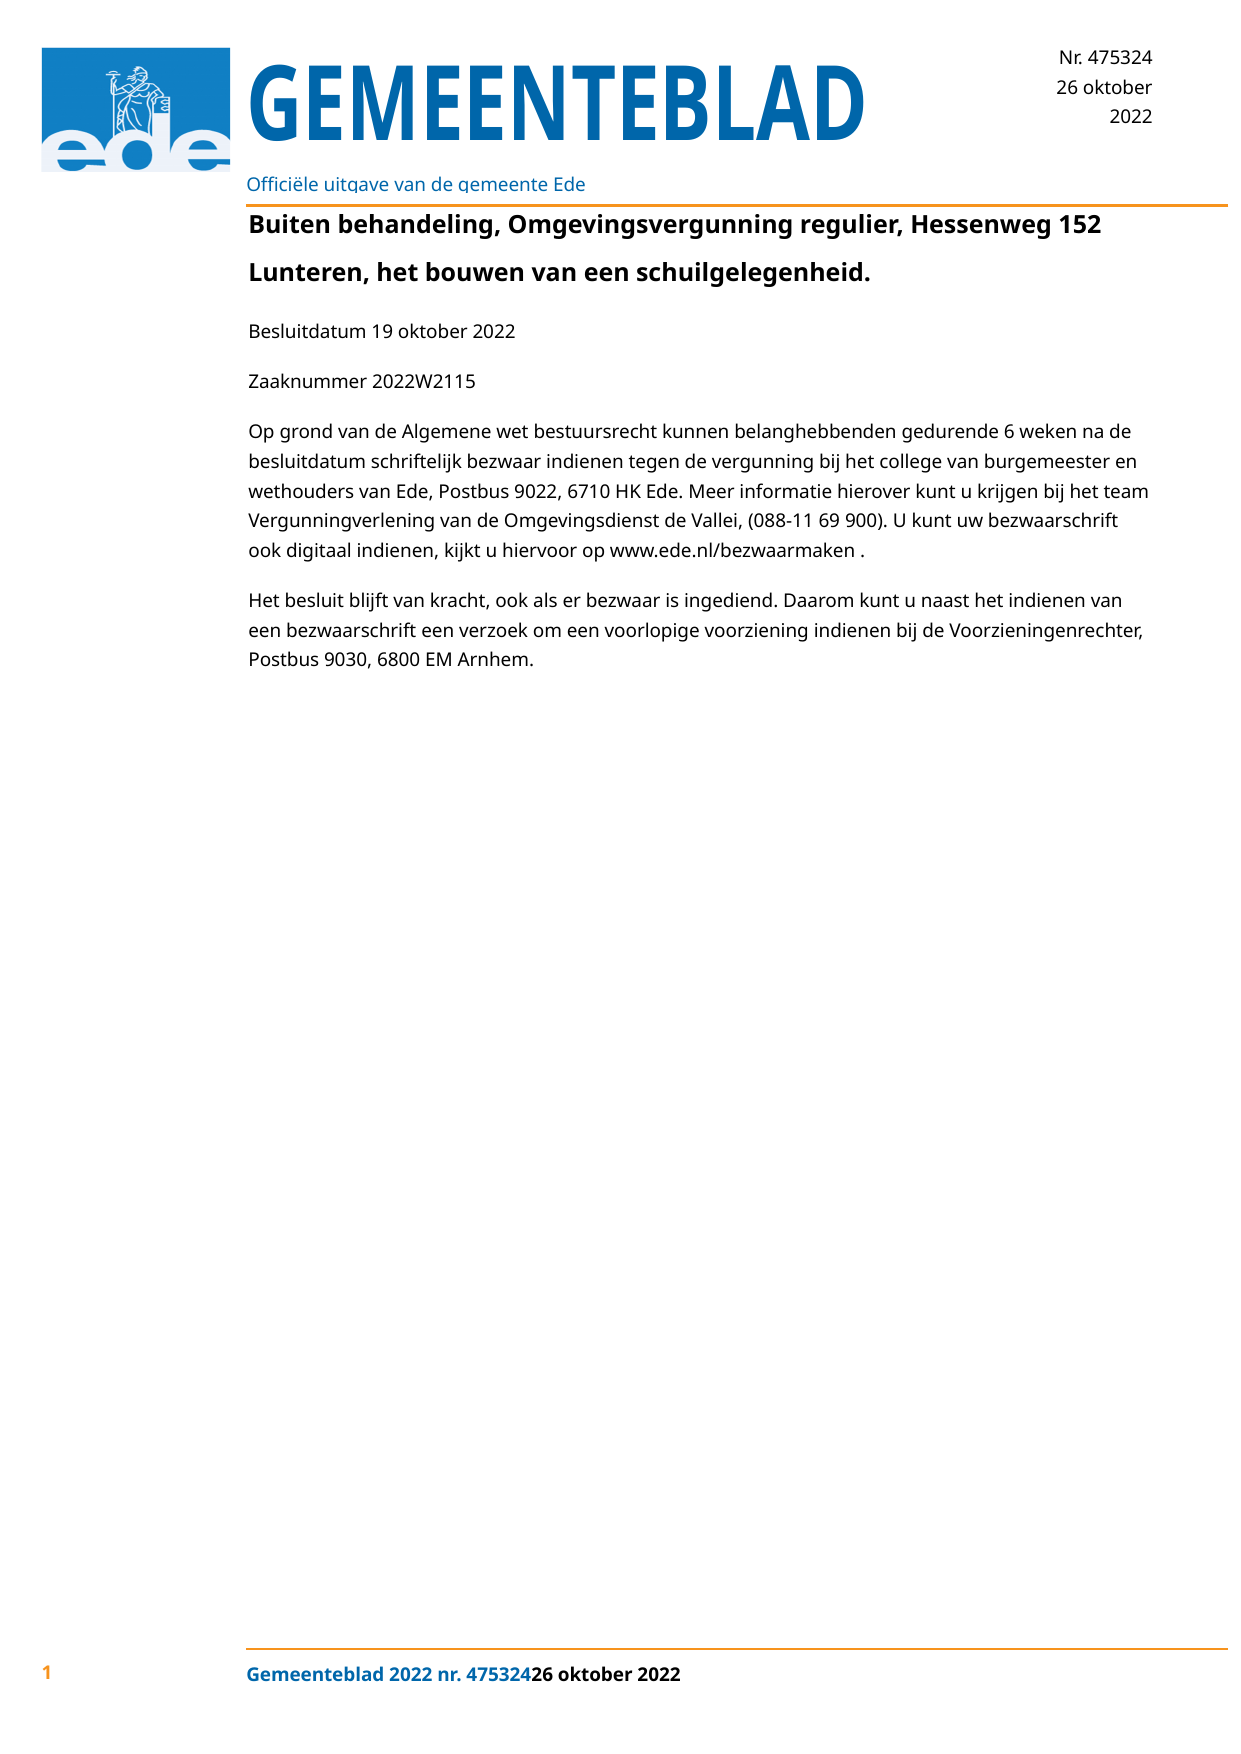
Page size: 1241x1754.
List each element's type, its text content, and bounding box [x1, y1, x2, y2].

text Zaaknummer 2022W2115 [248, 368, 1152, 394]
picture [41, 47, 231, 172]
text Het besluit blijft van kracht, ook als er bezwaar is ingediend. Daarom kunt u naast het indienen van een bezwaarschrift een verzoek om een voorlopige voorziening indienen bij de Voorzieningenrechter, Postbus 9030, 6800 EM Arnhem. [248, 587, 1152, 672]
text Op grond van de Algemene wet bestuursrecht kunnen belanghebbenden gedurende 6 weken na de besluitdatum schriftelijk bezwaar indienen tegen de vergunning bij het college van burgemeester en wethouders van Ede, Postbus 9022, 6710 HK Ede. Meer informatie hierover kunt u krijgen bij het team Vergunningverlening van de Omgevingsdienst de Vallei, (088-11 69 900). U kunt uw bezwaarschrift ook digitaal indienen, kijkt u hiervoor op www.ede.nl/bezwaarmaken . [248, 419, 1152, 563]
text Besluitdatum 19 oktober 2022 [248, 318, 1152, 344]
text Buiten behandeling, Omgevingsvergunning regulier, Hessenweg 152 Lunteren, het bouwen van een schuilgelegenheid. [248, 207, 1152, 288]
